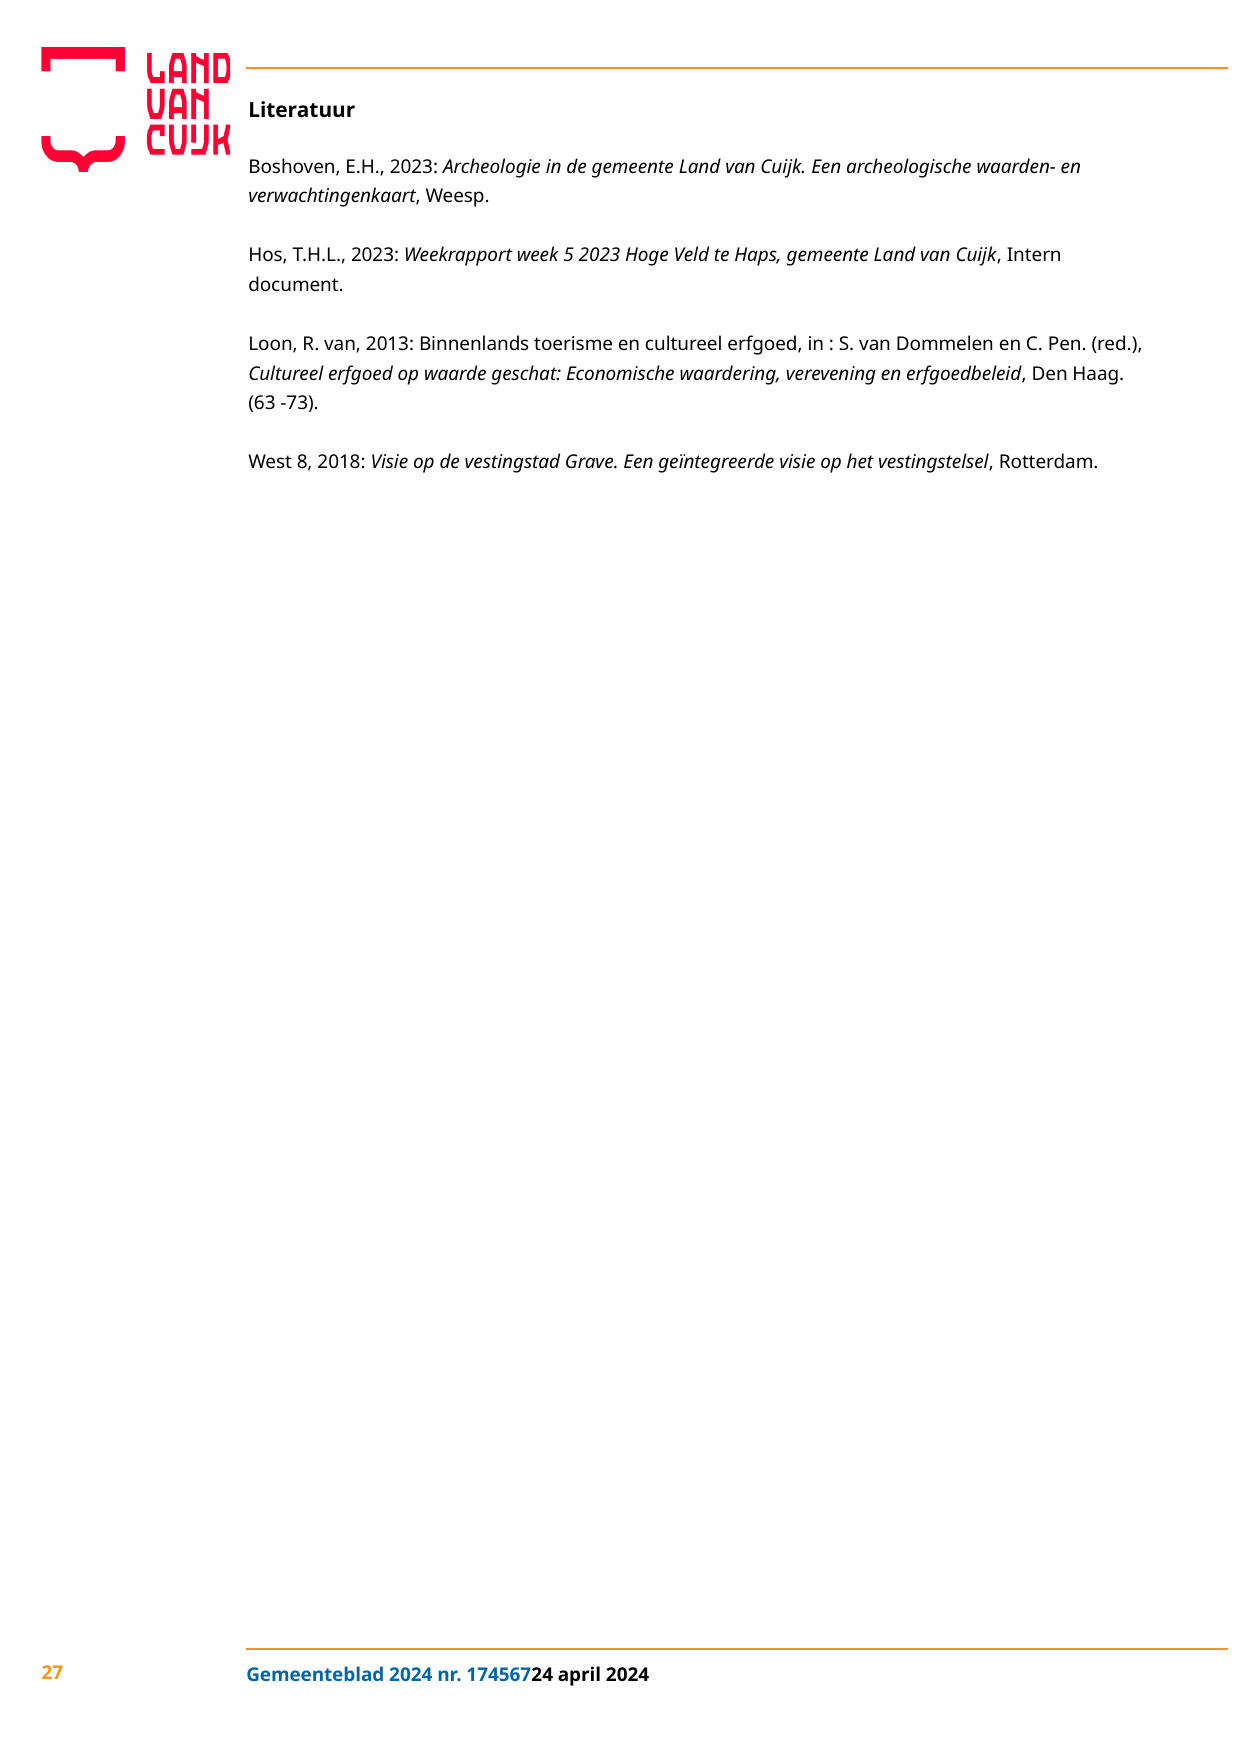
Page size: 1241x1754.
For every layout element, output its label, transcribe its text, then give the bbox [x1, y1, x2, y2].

picture [41, 47, 231, 172]
text Loon, R. van, 2013: Binnenlands toerisme en cultureel erfgoed, in : S. van Dommelen en C. Pen. (red.), Cultureel erfgoed op waarde geschat: Economische waardering, verevening en erfgoedbeleid, Den Haag. (63 -73). [248, 330, 1152, 415]
text Hos, T.H.L., 2023: Weekrapport week 5 2023 Hoge Veld te Haps, gemeente Land van Cuijk, Intern document. [248, 242, 1152, 297]
text West 8, 2018: Visie op de vestingstad Grave. Een geïntegreerde visie op het vestingstelsel, Rotterdam. [248, 449, 1152, 474]
text Boshoven, E.H., 2023: Archeologie in de gemeente Land van Cuijk. Een archeologische waarden- en verwachtingenkaart, Weesp. [248, 153, 1152, 208]
text Literatuur [248, 95, 1152, 123]
